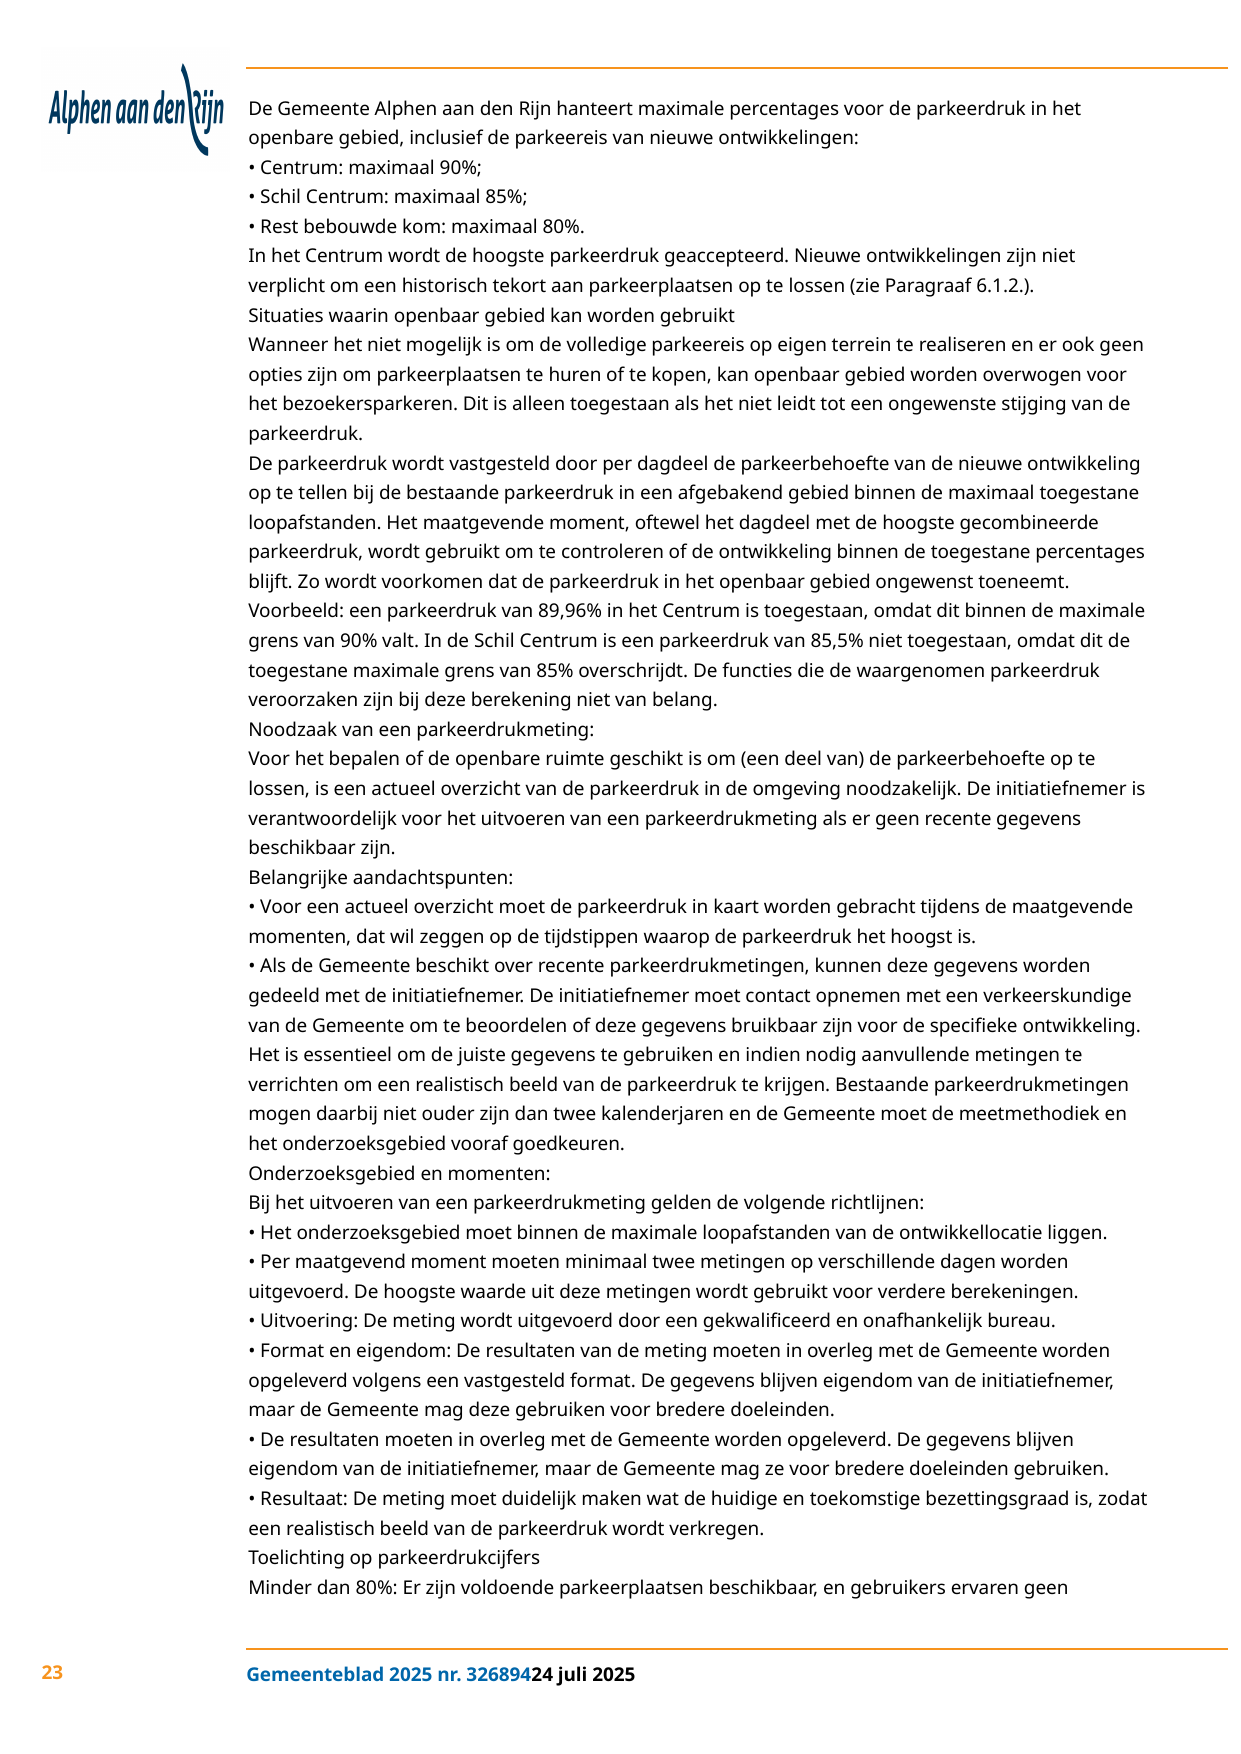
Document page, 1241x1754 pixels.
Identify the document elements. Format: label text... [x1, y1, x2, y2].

picture [41, 47, 231, 172]
text • Rest bebouwde kom: maximaal 80%. [248, 213, 1152, 239]
text Het is essentieel om de juiste gegevens te gebruiken en indien nodig aanvullende metingen te verrichten om een realistisch beeld van de parkeerdruk te krijgen. Bestaande parkeerdrukmetingen mogen daarbij niet ouder zijn dan twee kalenderjaren en de Gemeente moet de meetmethodiek en het onderzoeksgebied vooraf goedkeuren. [248, 1041, 1152, 1156]
text • Als de Gemeente beschikt over recente parkeerdrukmetingen, kunnen deze gegevens worden gedeeld met de initiatiefnemer. De initiatiefnemer moet contact opnemen met een verkeerskundige van de Gemeente om te beoordelen of deze gegevens bruikbaar zijn voor de specifieke ontwikkeling. [248, 953, 1152, 1038]
text Toelichting op parkeerdrukcijfers [248, 1544, 1152, 1570]
text Belangrijke aandachtspunten: [248, 864, 1152, 890]
text Bij het uitvoeren van een parkeerdrukmeting gelden de volgende richtlijnen: [248, 1189, 1152, 1215]
text • Format en eigendom: De resultaten van de meting moeten in overleg met de Gemeente worden opgeleverd volgens een vastgesteld format. De gegevens blijven eigendom van de initiatiefnemer, maar de Gemeente mag deze gebruiken voor bredere doeleinden. [248, 1337, 1152, 1422]
text • De resultaten moeten in overleg met de Gemeente worden opgeleverd. De gegevens blijven eigendom van de initiatiefnemer, maar de Gemeente mag ze voor bredere doeleinden gebruiken. [248, 1426, 1152, 1481]
text • Centrum: maximaal 90%; [248, 154, 1152, 180]
text Voorbeeld: een parkeerdruk van 89,96% in het Centrum is toegestaan, omdat dit binnen de maximale grens van 90% valt. In de Schil Centrum is een parkeerdruk van 85,5% niet toegestaan, omdat dit de toegestane maximale grens van 85% overschrijdt. De functies die de waargenomen parkeerdruk veroorzaken zijn bij deze berekening niet van belang. [248, 598, 1152, 712]
text Situaties waarin openbaar gebied kan worden gebruikt [248, 302, 1152, 328]
text • Per maatgevend moment moeten minimaal twee metingen op verschillende dagen worden uitgevoerd. De hoogste waarde uit deze metingen wordt gebruikt voor verdere berekeningen. [248, 1248, 1152, 1304]
text • Schil Centrum: maximaal 85%; [248, 183, 1152, 209]
text • Het onderzoeksgebied moet binnen de maximale loopafstanden van de ontwikkellocatie liggen. [248, 1219, 1152, 1245]
text De Gemeente Alphen aan den Rijn hanteert maximale percentages voor de parkeerdruk in het openbare gebied, inclusief de parkeereis van nieuwe ontwikkelingen: [248, 95, 1152, 150]
text Wanneer het niet mogelijk is om de volledige parkeereis op eigen terrein te realiseren en er ook geen opties zijn om parkeerplaatsen te huren of te kopen, kan openbaar gebied worden overwogen voor het bezoekersparkeren. Dit is alleen toegestaan als het niet leidt tot een ongewenste stijging van de parkeerdruk. [248, 331, 1152, 446]
text • Uitvoering: De meting wordt uitgevoerd door een gekwalificeerd en onafhankelijk bureau. [248, 1308, 1152, 1333]
text • Voor een actueel overzicht moet de parkeerdruk in kaart worden gebracht tijdens de maatgevende momenten, dat wil zeggen op de tijdstippen waarop de parkeerdruk het hoogst is. [248, 893, 1152, 949]
text Voor het bepalen of de openbare ruimte geschikt is om (een deel van) de parkeerbehoefte op te lossen, is een actueel overzicht van de parkeerdruk in de omgeving noodzakelijk. De initiatiefnemer is verantwoordelijk voor het uitvoeren van een parkeerdrukmeting als er geen recente gegevens beschikbaar zijn. [248, 746, 1152, 860]
text Noodzaak van een parkeerdrukmeting: [248, 716, 1152, 742]
text Onderzoeksgebied en momenten: [248, 1160, 1152, 1186]
text De parkeerdruk wordt vastgesteld door per dagdeel de parkeerbehoefte van de nieuwe ontwikkeling op te tellen bij de bestaande parkeerdruk in een afgebakend gebied binnen de maximaal toegestane loopafstanden. Het maatgevende moment, oftewel het dagdeel met de hoogste gecombineerde parkeerdruk, wordt gebruikt om te controleren of de ontwikkeling binnen de toegestane percentages blijft. Zo wordt voorkomen dat de parkeerdruk in het openbaar gebied ongewenst toeneemt. [248, 450, 1152, 594]
text Minder dan 80%: Er zijn voldoende parkeerplaatsen beschikbaar, en gebruikers ervaren geen [248, 1574, 1152, 1600]
text In het Centrum wordt de hoogste parkeerdruk geaccepteerd. Nieuwe ontwikkelingen zijn niet verplicht om een historisch tekort aan parkeerplaatsen op te lossen (zie Paragraaf 6.1.2.). [248, 243, 1152, 298]
text • Resultaat: De meting moet duidelijk maken wat de huidige en toekomstige bezettingsgraad is, zodat een realistisch beeld van de parkeerdruk wordt verkregen. [248, 1485, 1152, 1541]
